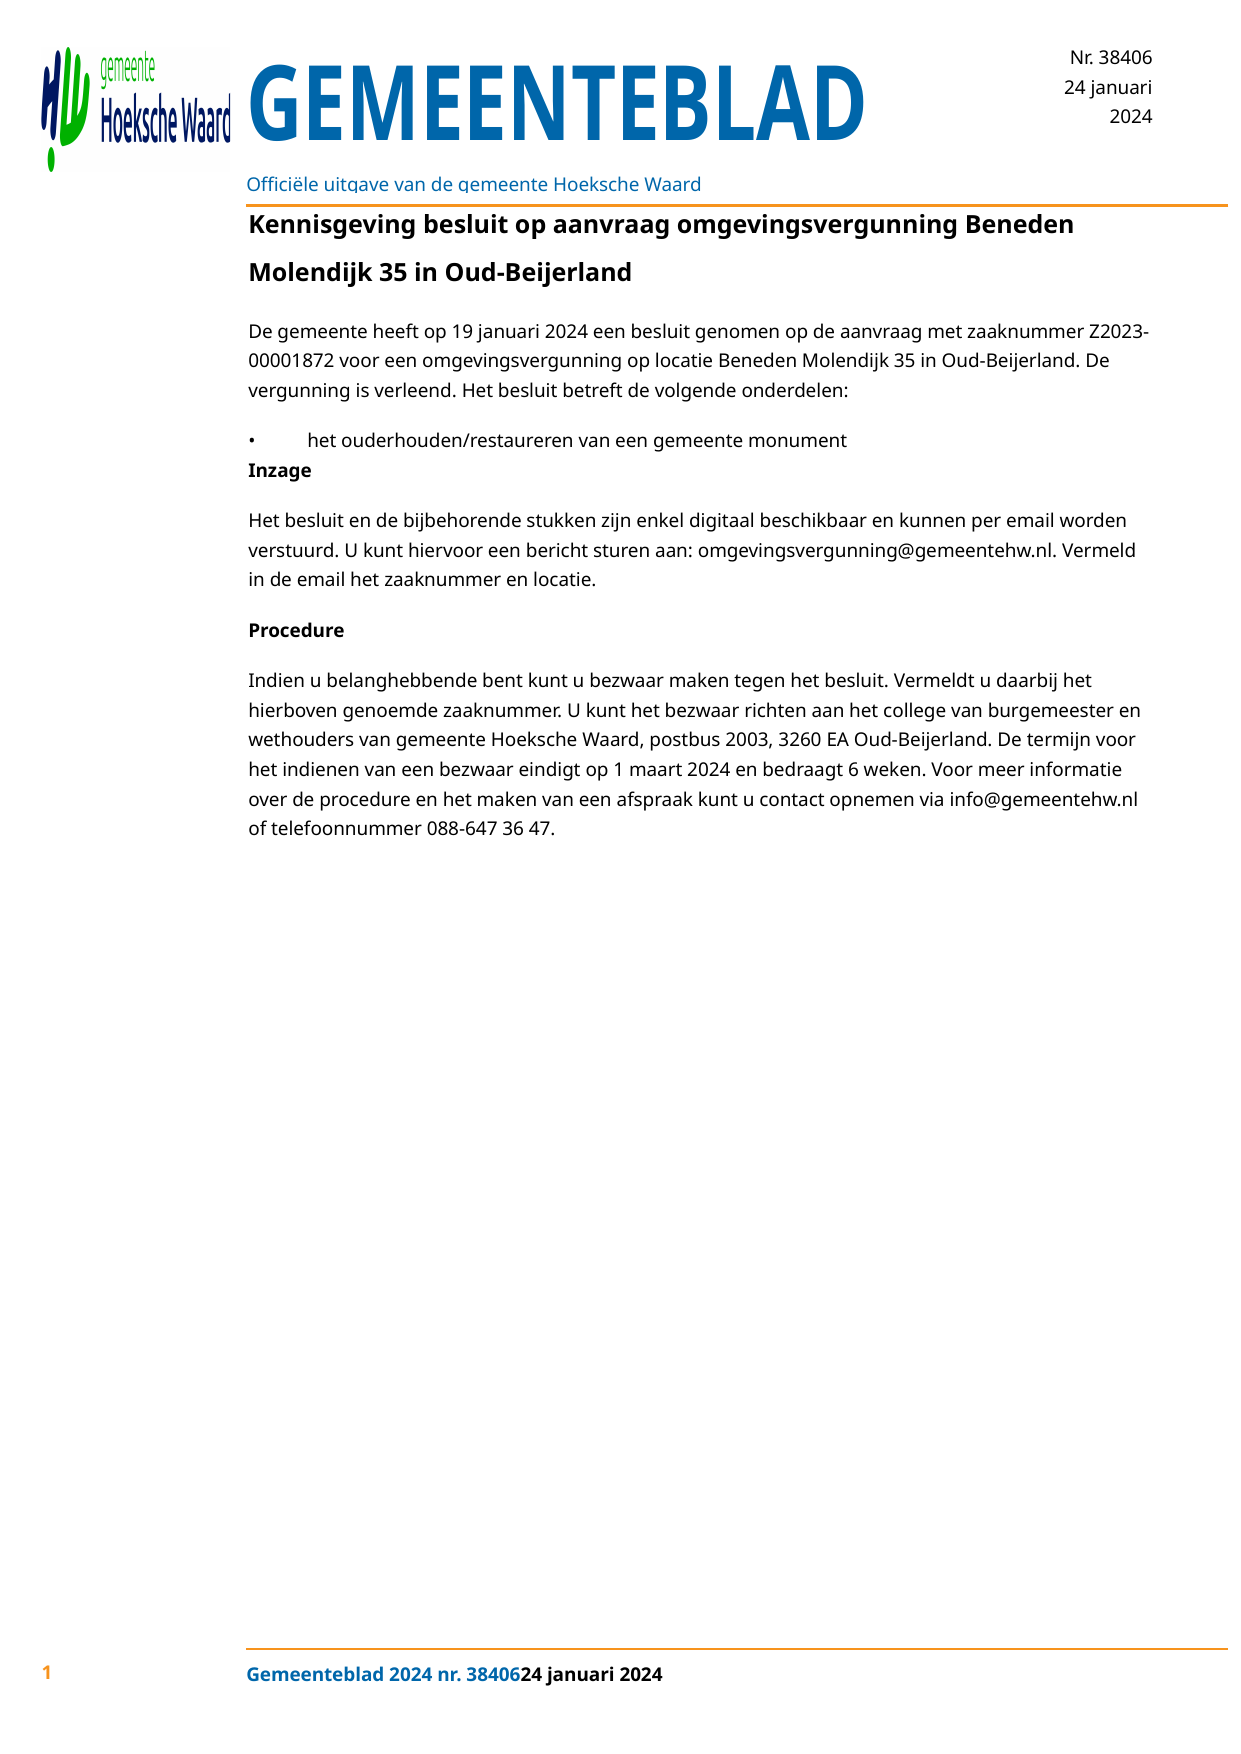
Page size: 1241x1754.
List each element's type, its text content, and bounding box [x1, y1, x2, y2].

text Inzage [248, 457, 1152, 483]
text Procedure [248, 617, 1152, 643]
list het ouderhouden/restaureren van een gemeente monument [248, 427, 1152, 453]
text De gemeente heeft op 19 januari 2024 een besluit genomen op de aanvraag met zaaknummer Z2023-00001872 voor een omgevingsvergunning op locatie Beneden Molendijk 35 in Oud-Beijerland. De vergunning is verleend. Het besluit betreft de volgende onderdelen: [248, 318, 1152, 403]
text Indien u belanghebbende bent kunt u bezwaar maken tegen het besluit. Vermeldt u daarbij het hierboven genoemde zaaknummer. U kunt het bezwaar richten aan het college van burgemeester en wethouders van gemeente Hoeksche Waard, postbus 2003, 3260 EA Oud-Beijerland. De termijn voor het indienen van een bezwaar eindigt op 1 maart 2024 en bedraagt 6 weken. Voor meer informatie over de procedure en het maken van een afspraak kunt u contact opnemen via info@gemeentehw.nl of telefoonnummer 088-647 36 47. [248, 667, 1152, 841]
picture [41, 47, 231, 172]
text Het besluit en de bijbehorende stukken zijn enkel digitaal beschikbaar en kunnen per email worden verstuurd. U kunt hiervoor een bericht sturen aan: omgevingsvergunning@gemeentehw.nl. Vermeld in de email het zaaknummer en locatie. [248, 507, 1152, 592]
text Kennisgeving besluit op aanvraag omgevingsvergunning Beneden Molendijk 35 in Oud-Beijerland [248, 207, 1152, 288]
